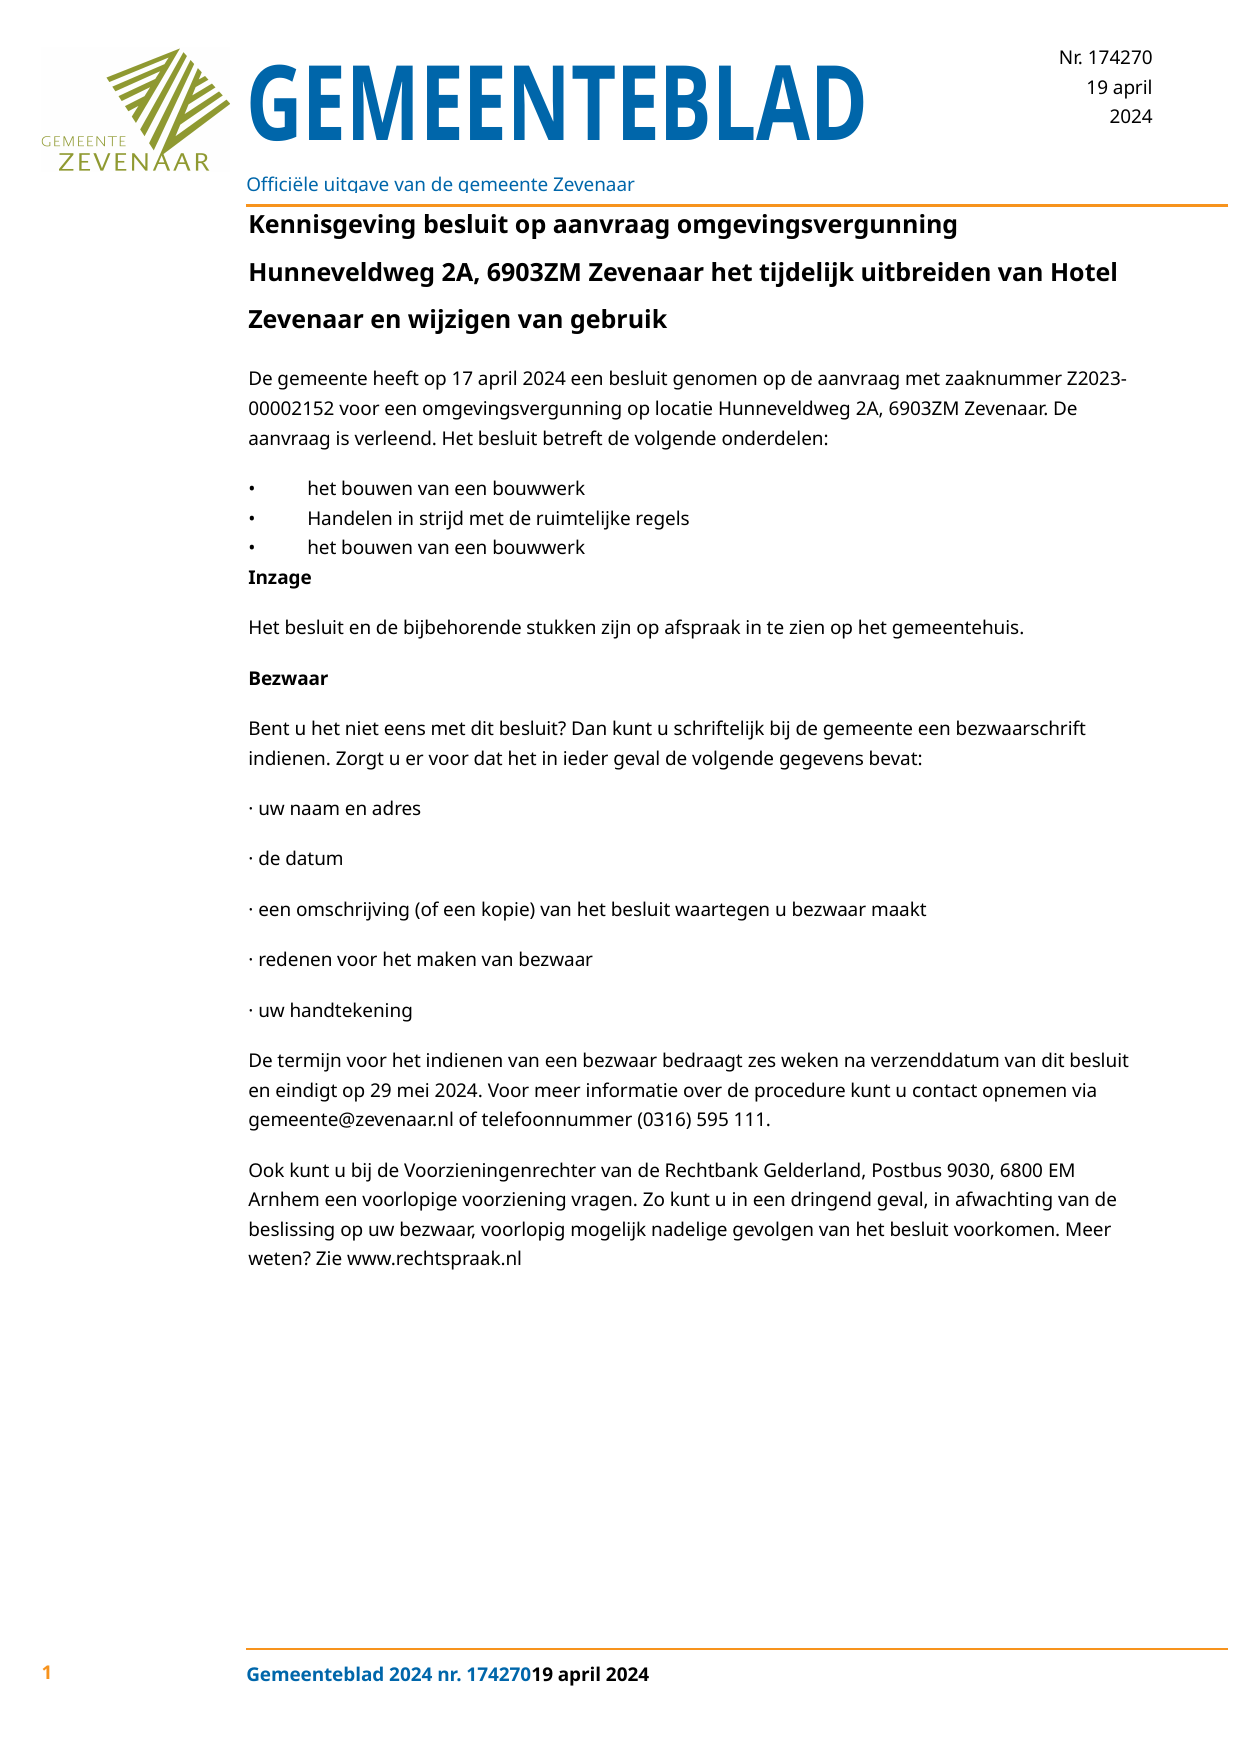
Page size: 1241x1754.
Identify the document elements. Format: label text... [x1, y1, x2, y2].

list het bouwen van een bouwwerk [248, 475, 1152, 501]
text Ook kunt u bij de Voorzieningenrechter van de Rechtbank Gelderland, Postbus 9030, 6800 EM Arnhem een voorlopige voorziening vragen. Zo kunt u in een dringend geval, in afwachting van de beslissing op uw bezwaar, voorlopig mogelijk nadelige gevolgen van het besluit voorkomen. Meer weten? Zie www.rechtspraak.nl [248, 1157, 1152, 1271]
text De gemeente heeft op 17 april 2024 een besluit genomen op de aanvraag met zaaknummer Z2023-00002152 voor een omgevingsvergunning op locatie Hunneveldweg 2A, 6903ZM Zevenaar. De aanvraag is verleend. Het besluit betreft de volgende onderdelen: [248, 366, 1152, 450]
text Bent u het niet eens met dit besluit? Dan kunt u schriftelijk bij de gemeente een bezwaarschrift indienen. Zorgt u er voor dat het in ieder geval de volgende gegevens bevat: [248, 715, 1152, 770]
text De termijn voor het indienen van een bezwaar bedraagt zes weken na verzenddatum van dit besluit en eindigt op 29 mei 2024. Voor meer informatie over de procedure kunt u contact opnemen via gemeente@zevenaar.nl of telefoonnummer (0316) 595 111. [248, 1047, 1152, 1132]
text Het besluit en de bijbehorende stukken zijn op afspraak in te zien op het gemeentehuis. [248, 614, 1152, 640]
picture [41, 47, 231, 172]
list het bouwen van een bouwwerk [248, 534, 1152, 560]
text Inzage [248, 564, 1152, 589]
list Handelen in strijd met de ruimtelijke regels [248, 505, 1152, 530]
text · redenen voor het maken van bezwaar [248, 946, 1152, 972]
text · de datum [248, 846, 1152, 871]
text · uw naam en adres [248, 795, 1152, 821]
text · uw handtekening [248, 997, 1152, 1022]
text Kennisgeving besluit op aanvraag omgevingsvergunning Hunneveldweg 2A, 6903ZM Zevenaar het tijdelijk uitbreiden van Hotel Zevenaar en wijzigen van gebruik [248, 207, 1152, 336]
text · een omschrijving (of een kopie) van het besluit waartegen u bezwaar maakt [248, 896, 1152, 922]
text Bezwaar [248, 665, 1152, 690]
